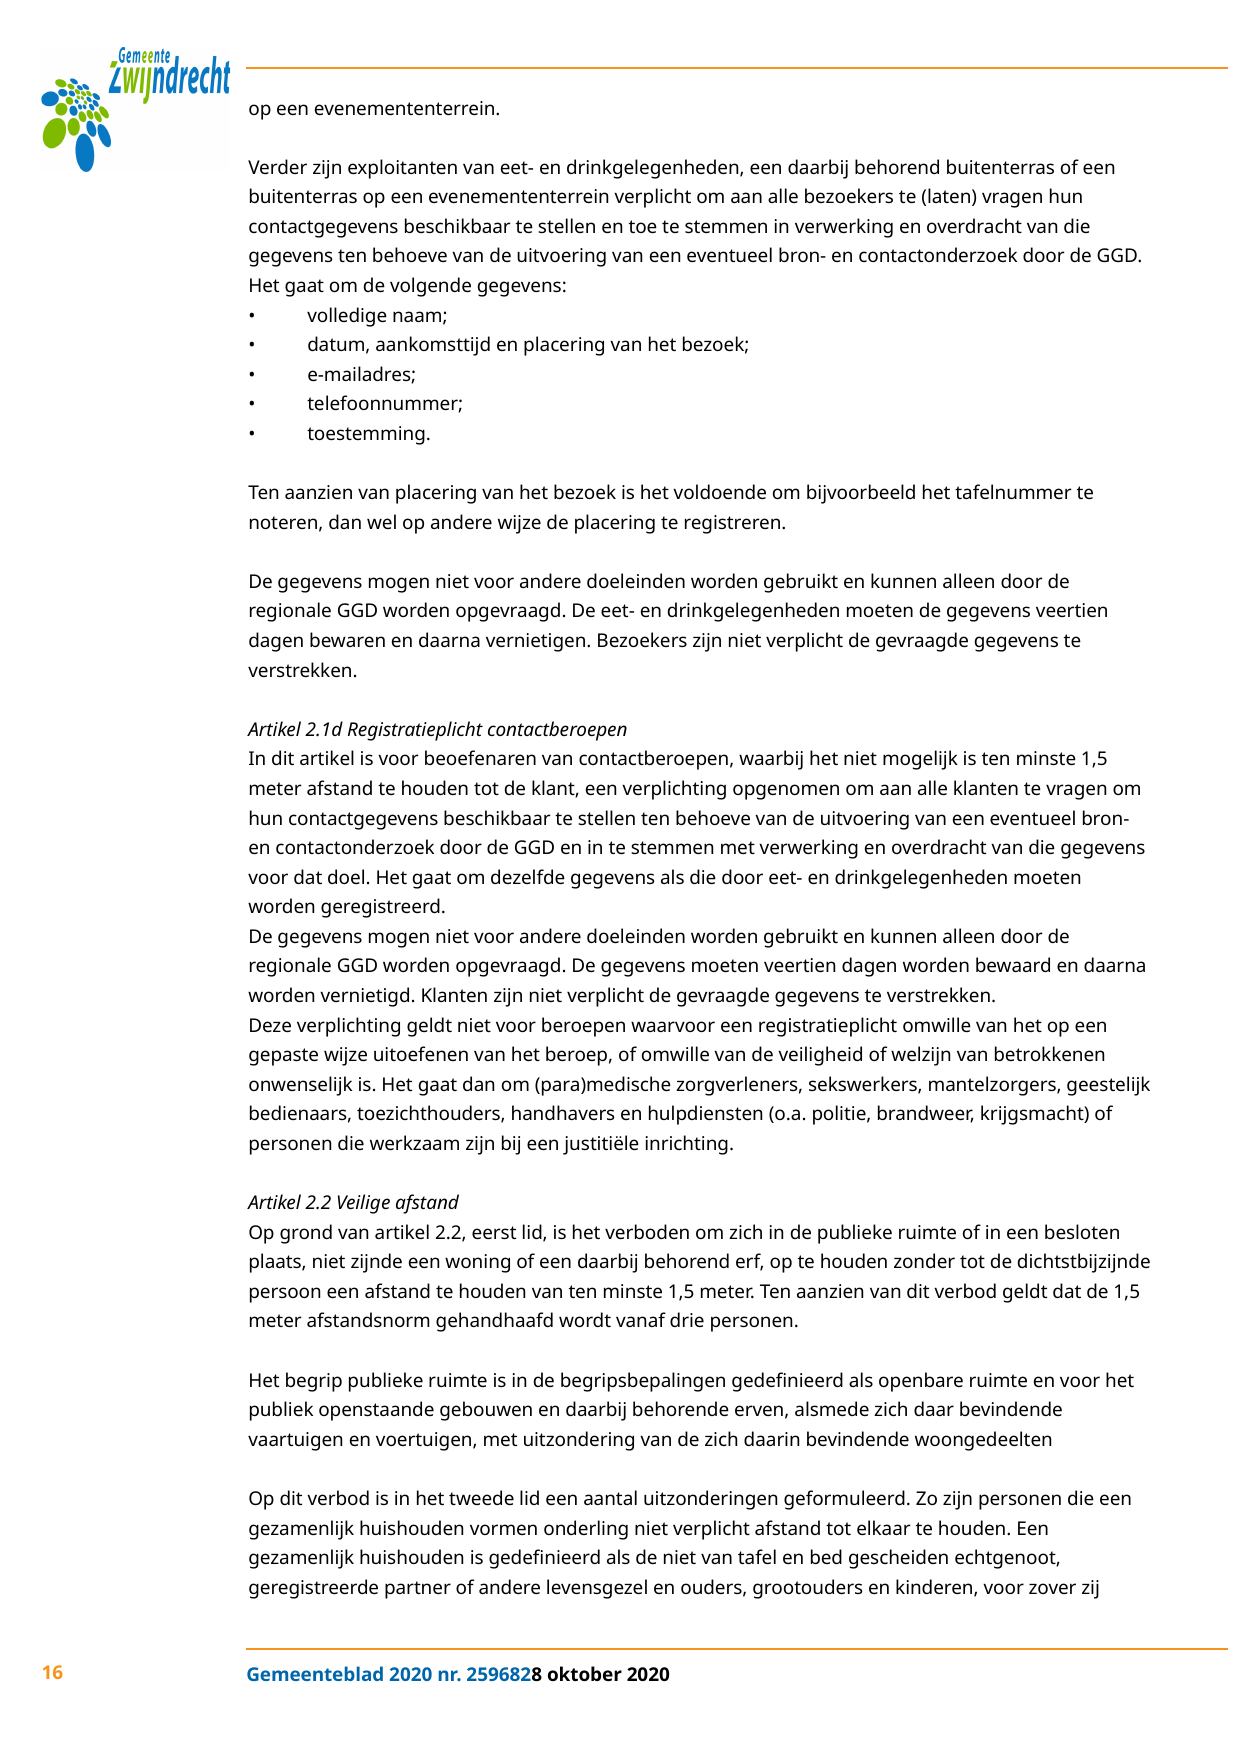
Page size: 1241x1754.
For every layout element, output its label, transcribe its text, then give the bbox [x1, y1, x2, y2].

text In dit artikel is voor beoefenaren van contactberoepen, waarbij het niet mogelijk is ten minste 1,5 meter afstand te houden tot de klant, een verplichting opgenomen om aan alle klanten te vragen om hun contactgegevens beschikbaar te stellen ten behoeve van de uitvoering van een eventueel bron- en contactonderzoek door de GGD en in te stemmen met verwerking en overdracht van die gegevens voor dat doel. Het gaat om dezelfde gegevens als die door eet- en drinkgelegenheden moeten worden geregistreerd. [248, 746, 1152, 919]
list volledige naam; [248, 302, 1152, 328]
text Verder zijn exploitanten van eet- en drinkgelegenheden, een daarbij behorend buitenterras of een buitenterras op een evenemententerrein verplicht om aan alle bezoekers te (laten) vragen hun contactgegevens beschikbaar te stellen en toe te stemmen in verwerking en overdracht van die gegevens ten behoeve van de uitvoering van een eventueel bron- en contactonderzoek door de GGD. Het gaat om de volgende gegevens: [248, 154, 1152, 298]
list e-mailadres; [248, 361, 1152, 387]
text Het begrip publieke ruimte is in de begripsbepalingen gedefinieerd als openbare ruimte en voor het publiek openstaande gebouwen en daarbij behorende erven, alsmede zich daar bevindende vaartuigen en voertuigen, met uitzondering van de zich daarin bevindende woongedeelten [248, 1367, 1152, 1452]
text De gegevens mogen niet voor andere doeleinden worden gebruikt en kunnen alleen door de regionale GGD worden opgevraagd. De eet- en drinkgelegenheden moeten de gegevens veertien dagen bewaren en daarna vernietigen. Bezoekers zijn niet verplicht de gevraagde gegevens te verstrekken. [248, 568, 1152, 683]
text Op grond van artikel 2.2, eerst lid, is het verboden om zich in de publieke ruimte of in een besloten plaats, niet zijnde een woning of een daarbij behorend erf, op te houden zonder tot de dichtstbijzijnde persoon een afstand te houden van ten minste 1,5 meter. Ten aanzien van dit verbod geldt dat de 1,5 meter afstandsnorm gehandhaafd wordt vanaf drie personen. [248, 1219, 1152, 1333]
text De gegevens mogen niet voor andere doeleinden worden gebruikt en kunnen alleen door de regionale GGD worden opgevraagd. De gegevens moeten veertien dagen worden bewaard en daarna worden vernietigd. Klanten zijn niet verplicht de gevraagde gegevens te verstrekken. [248, 923, 1152, 1008]
text op een evenemententerrein. [248, 95, 1152, 121]
text Artikel 2.2 Veilige afstand [248, 1189, 1152, 1215]
text Artikel 2.1d Registratieplicht contactberoepen [248, 716, 1152, 742]
text Ten aanzien van placering van het bezoek is het voldoende om bijvoorbeeld het tafelnummer te noteren, dan wel op andere wijze de placering te registreren. [248, 479, 1152, 535]
text Deze verplichting geldt niet voor beroepen waarvoor een registratieplicht omwille van het op een gepaste wijze uitoefenen van het beroep, of omwille van de veiligheid of welzijn van betrokkenen onwenselijk is. Het gaat dan om (para)medische zorgverleners, sekswerkers, mantelzorgers, geestelijk bedienaars, toezichthouders, handhavers en hulpdiensten (o.a. politie, brandweer, krijgsmacht) of personen die werkzaam zijn bij een justitiële inrichting. [248, 1012, 1152, 1156]
list toestemming. [248, 420, 1152, 446]
list telefoonnummer; [248, 391, 1152, 416]
text Op dit verbod is in het tweede lid een aantal uitzonderingen geformuleerd. Zo zijn personen die een gezamenlijk huishouden vormen onderling niet verplicht afstand tot elkaar te houden. Een gezamenlijk huishouden is gedefinieerd als de niet van tafel en bed gescheiden echtgenoot, geregistreerde partner of andere levensgezel en ouders, grootouders en kinderen, voor zover zij [248, 1485, 1152, 1600]
list datum, aankomsttijd en placering van het bezoek; [248, 331, 1152, 357]
picture [41, 47, 231, 172]
